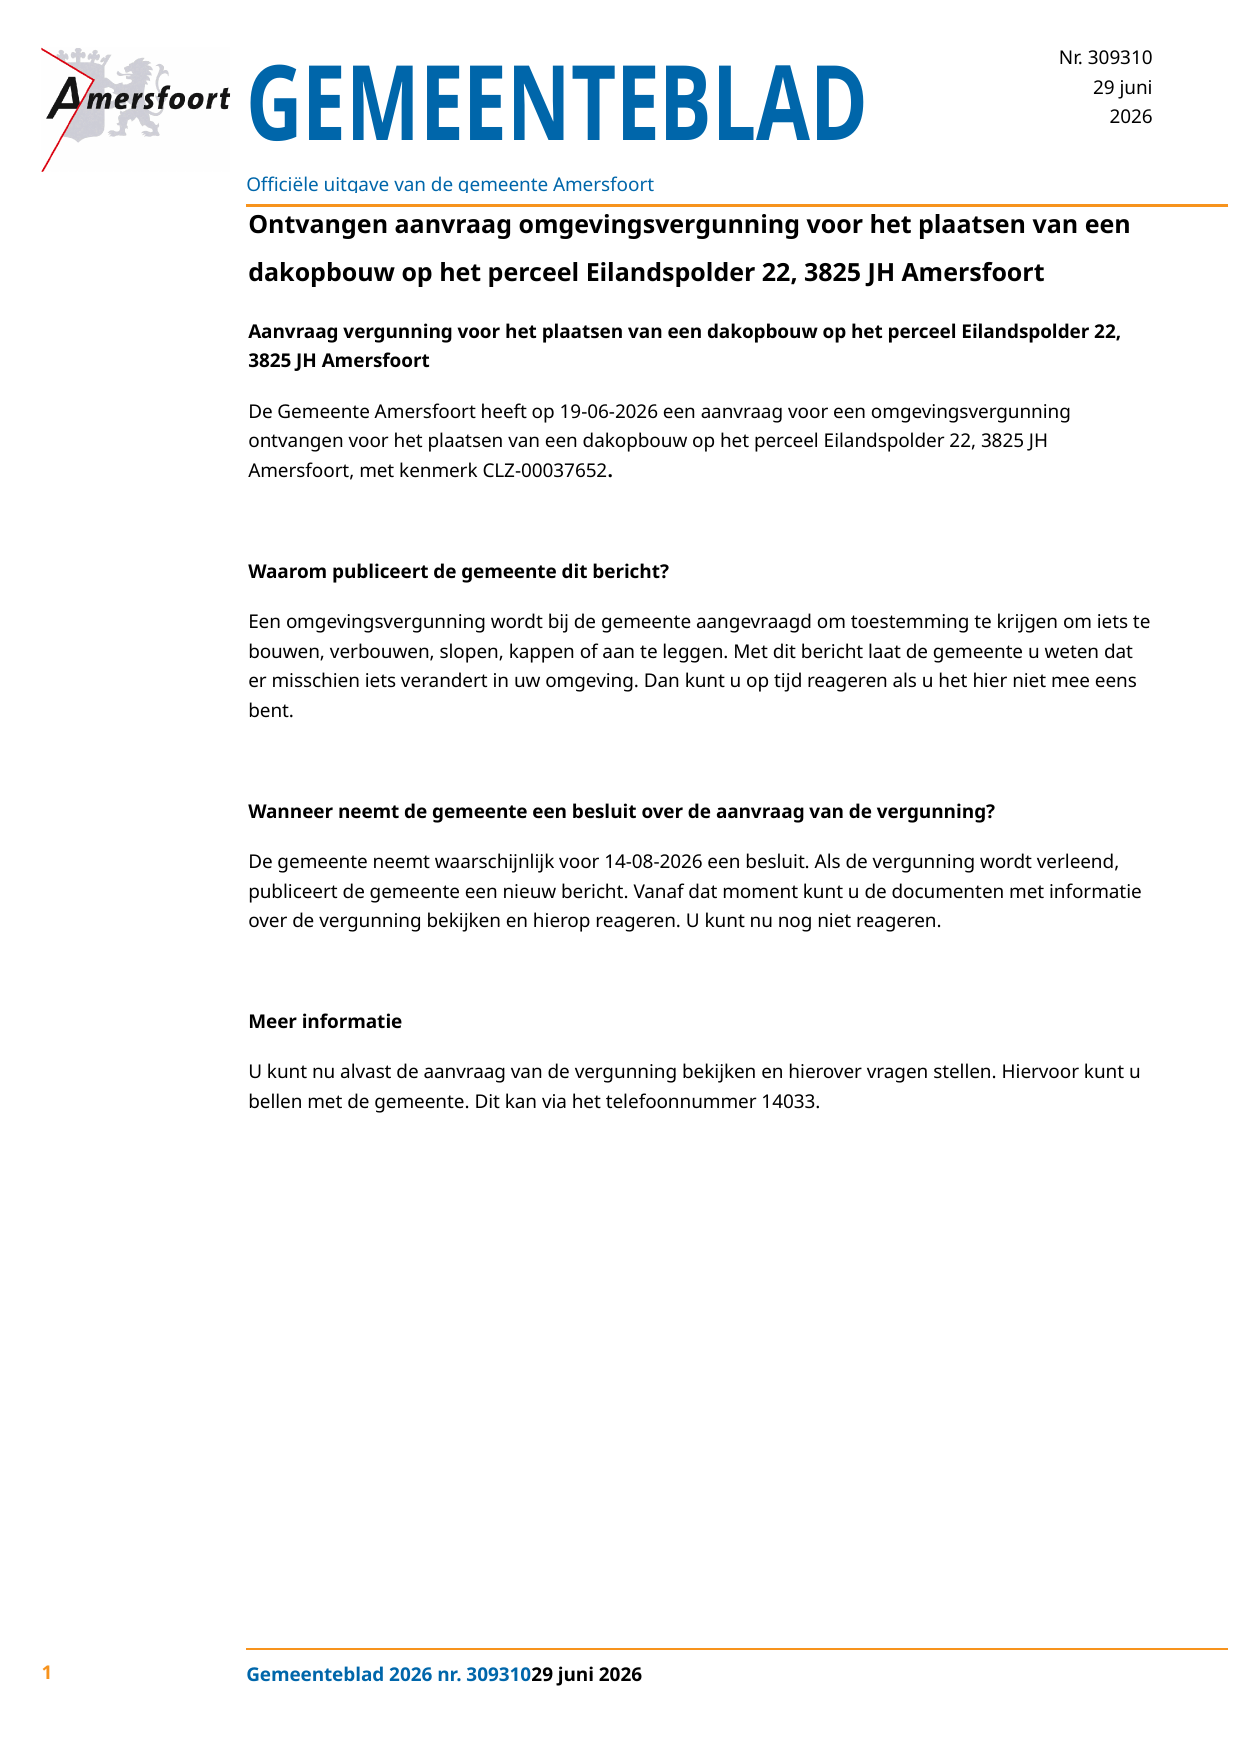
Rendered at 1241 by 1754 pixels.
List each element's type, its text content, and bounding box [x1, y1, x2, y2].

text Wanneer neemt de gemeente een besluit over de aanvraag van de vergunning? [248, 798, 1152, 824]
text Aanvraag vergunning voor het plaatsen van een dakopbouw op het perceel Eilandspolder 22, 3825 JH Amersfoort [248, 318, 1152, 373]
picture [41, 47, 231, 172]
text De gemeente neemt waarschijnlijk voor 14-08-2026 een besluit. Als de vergunning wordt verleend, publiceert de gemeente een nieuw bericht. Vanaf dat moment kunt u de documenten met informatie over de vergunning bekijken en hierop reageren. U kunt nu nog niet reageren. [248, 848, 1152, 933]
text De Gemeente Amersfoort heeft op 19-06-2026 een aanvraag voor een omgevingsvergunning ontvangen voor het plaatsen van een dakopbouw op het perceel Eilandspolder 22, 3825 JH Amersfoort, met kenmerk CLZ-00037652. [248, 398, 1152, 483]
text Een omgevingsvergunning wordt bij de gemeente aangevraagd om toestemming te krijgen om iets te bouwen, verbouwen, slopen, kappen of aan te leggen. Met dit bericht laat de gemeente u weten dat er misschien iets verandert in uw omgeving. Dan kunt u op tijd reageren als u het hier niet mee eens bent. [248, 608, 1152, 723]
text Waarom publiceert de gemeente dit bericht? [248, 558, 1152, 584]
text U kunt nu alvast de aanvraag van de vergunning bekijken en hierover vragen stellen. Hiervoor kunt u bellen met de gemeente. Dit kan via het telefoonnummer 14033. [248, 1059, 1152, 1114]
text Meer informatie [248, 1008, 1152, 1034]
text Ontvangen aanvraag omgevingsvergunning voor het plaatsen van een dakopbouw op het perceel Eilandspolder 22, 3825 JH Amersfoort [248, 207, 1152, 288]
